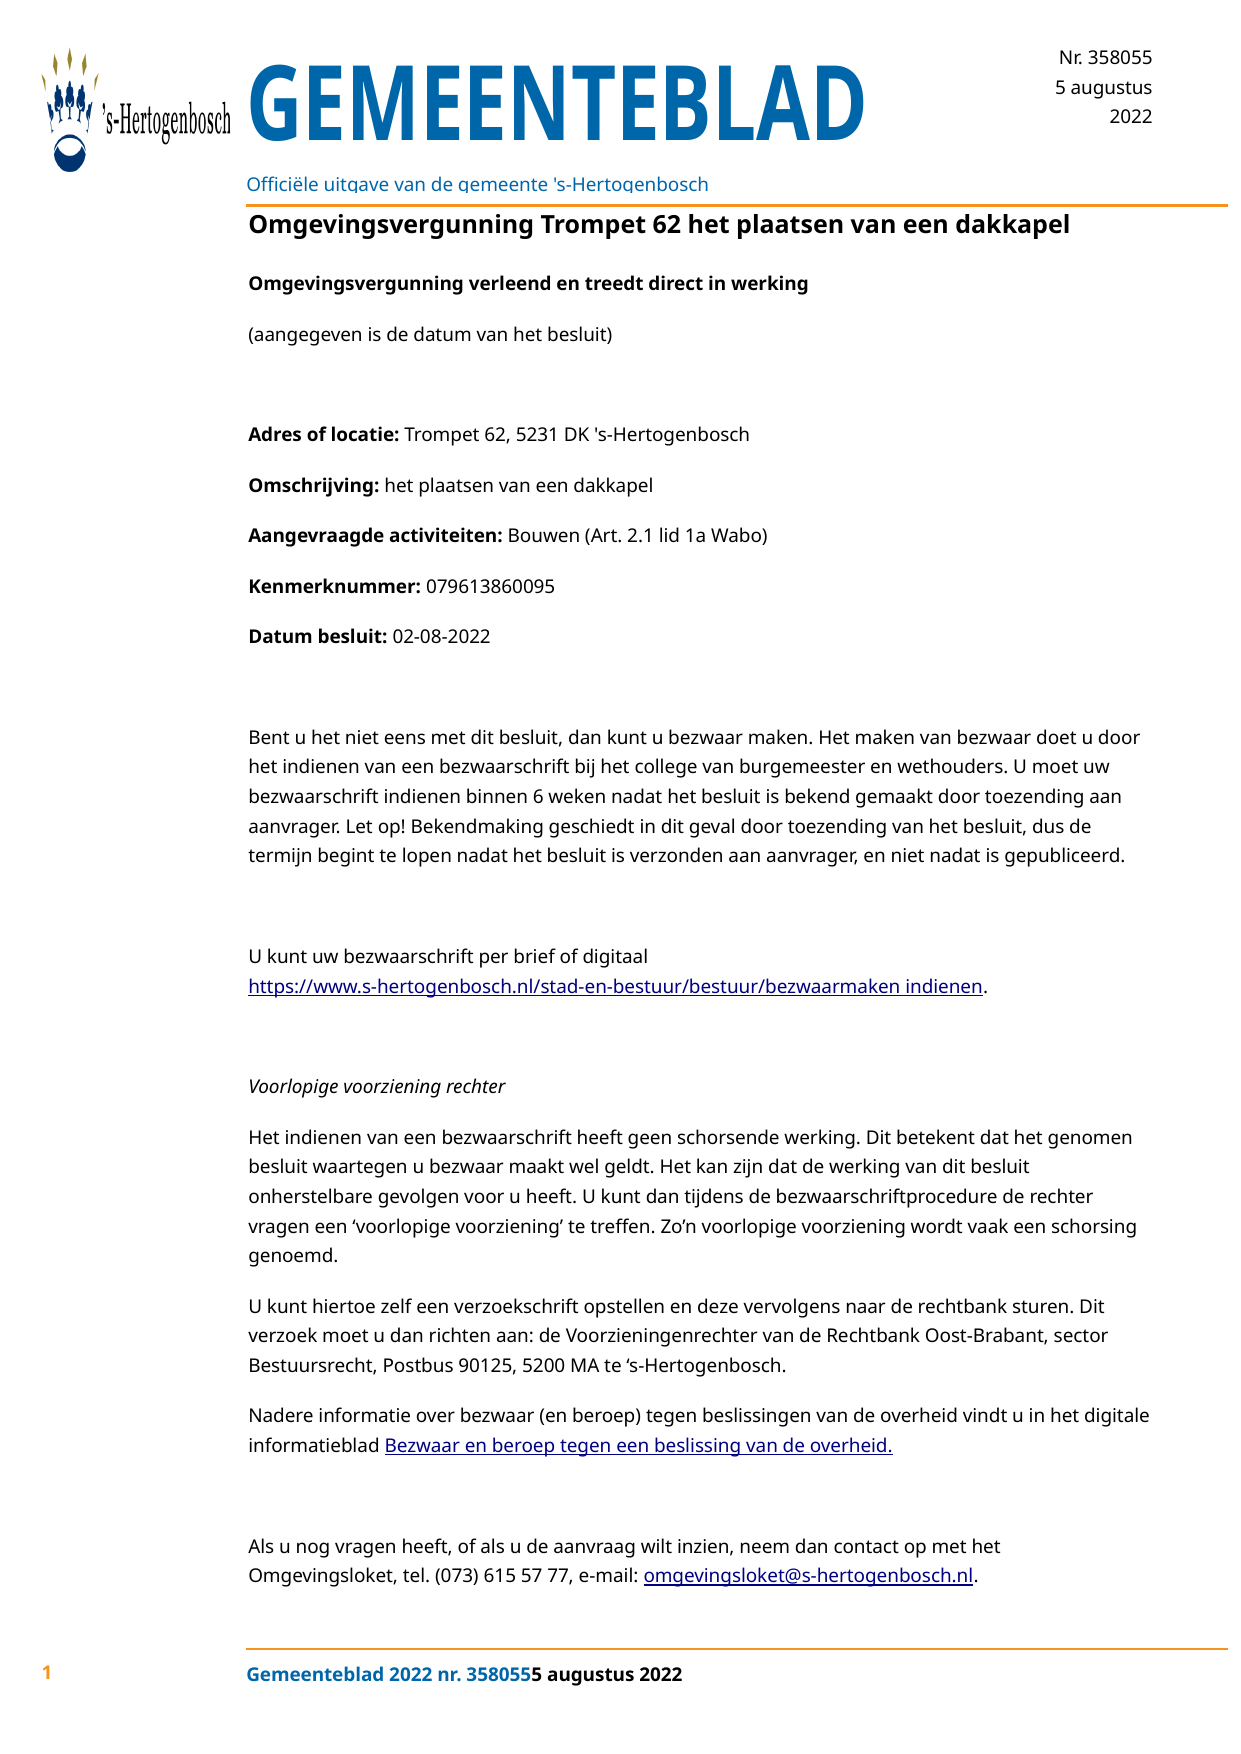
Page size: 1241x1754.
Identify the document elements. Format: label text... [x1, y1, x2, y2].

text Als u nog vragen heeft, of als u de aanvraag wilt inzien, neem dan contact op met het Omgevingsloket, tel. (073) 615 57 77, e-mail: omgevingsloket@s-hertogenbosch.nl. [248, 1533, 1152, 1588]
text Omgevingsvergunning Trompet 62 het plaatsen van een dakkapel [248, 207, 1152, 241]
text U kunt uw bezwaarschrift per brief of digitaal https://www.s-hertogenbosch.nl/stad-en-bestuur/bestuur/bezwaarmaken indienen. [248, 943, 1152, 998]
text U kunt hiertoe zelf een verzoekschrift opstellen en deze vervolgens naar de rechtbank sturen. Dit verzoek moet u dan richten aan: de Voorzieningenrechter van de Rechtbank Oost-Brabant, sector Bestuursrecht, Postbus 90125, 5200 MA te ‘s-Hertogenbosch. [248, 1293, 1152, 1378]
text Voorlopige voorziening rechter [248, 1074, 1152, 1099]
text Het indienen van een bezwaarschrift heeft geen schorsende werking. Dit betekent dat het genomen besluit waartegen u bezwaar maakt wel geldt. Het kan zijn dat de werking van dit besluit onherstelbare gevolgen voor u heeft. U kunt dan tijdens de bezwaarschriftprocedure de rechter vragen een ‘voorlopige voorziening’ te treffen. Zo’n voorlopige voorziening wordt vaak een schorsing genoemd. [248, 1124, 1152, 1268]
picture [41, 47, 231, 172]
text (aangegeven is de datum van het besluit) [248, 321, 1152, 346]
text Omgevingsvergunning verleend en treedt direct in werking [248, 270, 1152, 296]
text Omschrijving: het plaatsen van een dakkapel [248, 472, 1152, 498]
text Bent u het niet eens met dit besluit, dan kunt u bezwaar maken. Het maken van bezwaar doet u door het indienen van een bezwaarschrift bij het college van burgemeester en wethouders. U moet uw bezwaarschrift indienen binnen 6 weken nadat het besluit is bekend gemaakt door toezending aan aanvrager. Let op! Bekendmaking geschiedt in dit geval door toezending van het besluit, dus de termijn begint te lopen nadat het besluit is verzonden aan aanvrager, en niet nadat is gepubliceerd. [248, 724, 1152, 868]
text Adres of locatie: Trompet 62, 5231 DK 's-Hertogenbosch [248, 422, 1152, 447]
text Nadere informatie over bezwaar (en beroep) tegen beslissingen van de overheid vindt u in het digitale informatieblad Bezwaar en beroep tegen een beslissing van de overheid. [248, 1402, 1152, 1458]
text Datum besluit: 02-08-2022 [248, 623, 1152, 649]
text Kenmerknummer: 079613860095 [248, 573, 1152, 598]
text Aangevraagde activiteiten: Bouwen (Art. 2.1 lid 1a Wabo) [248, 522, 1152, 548]
